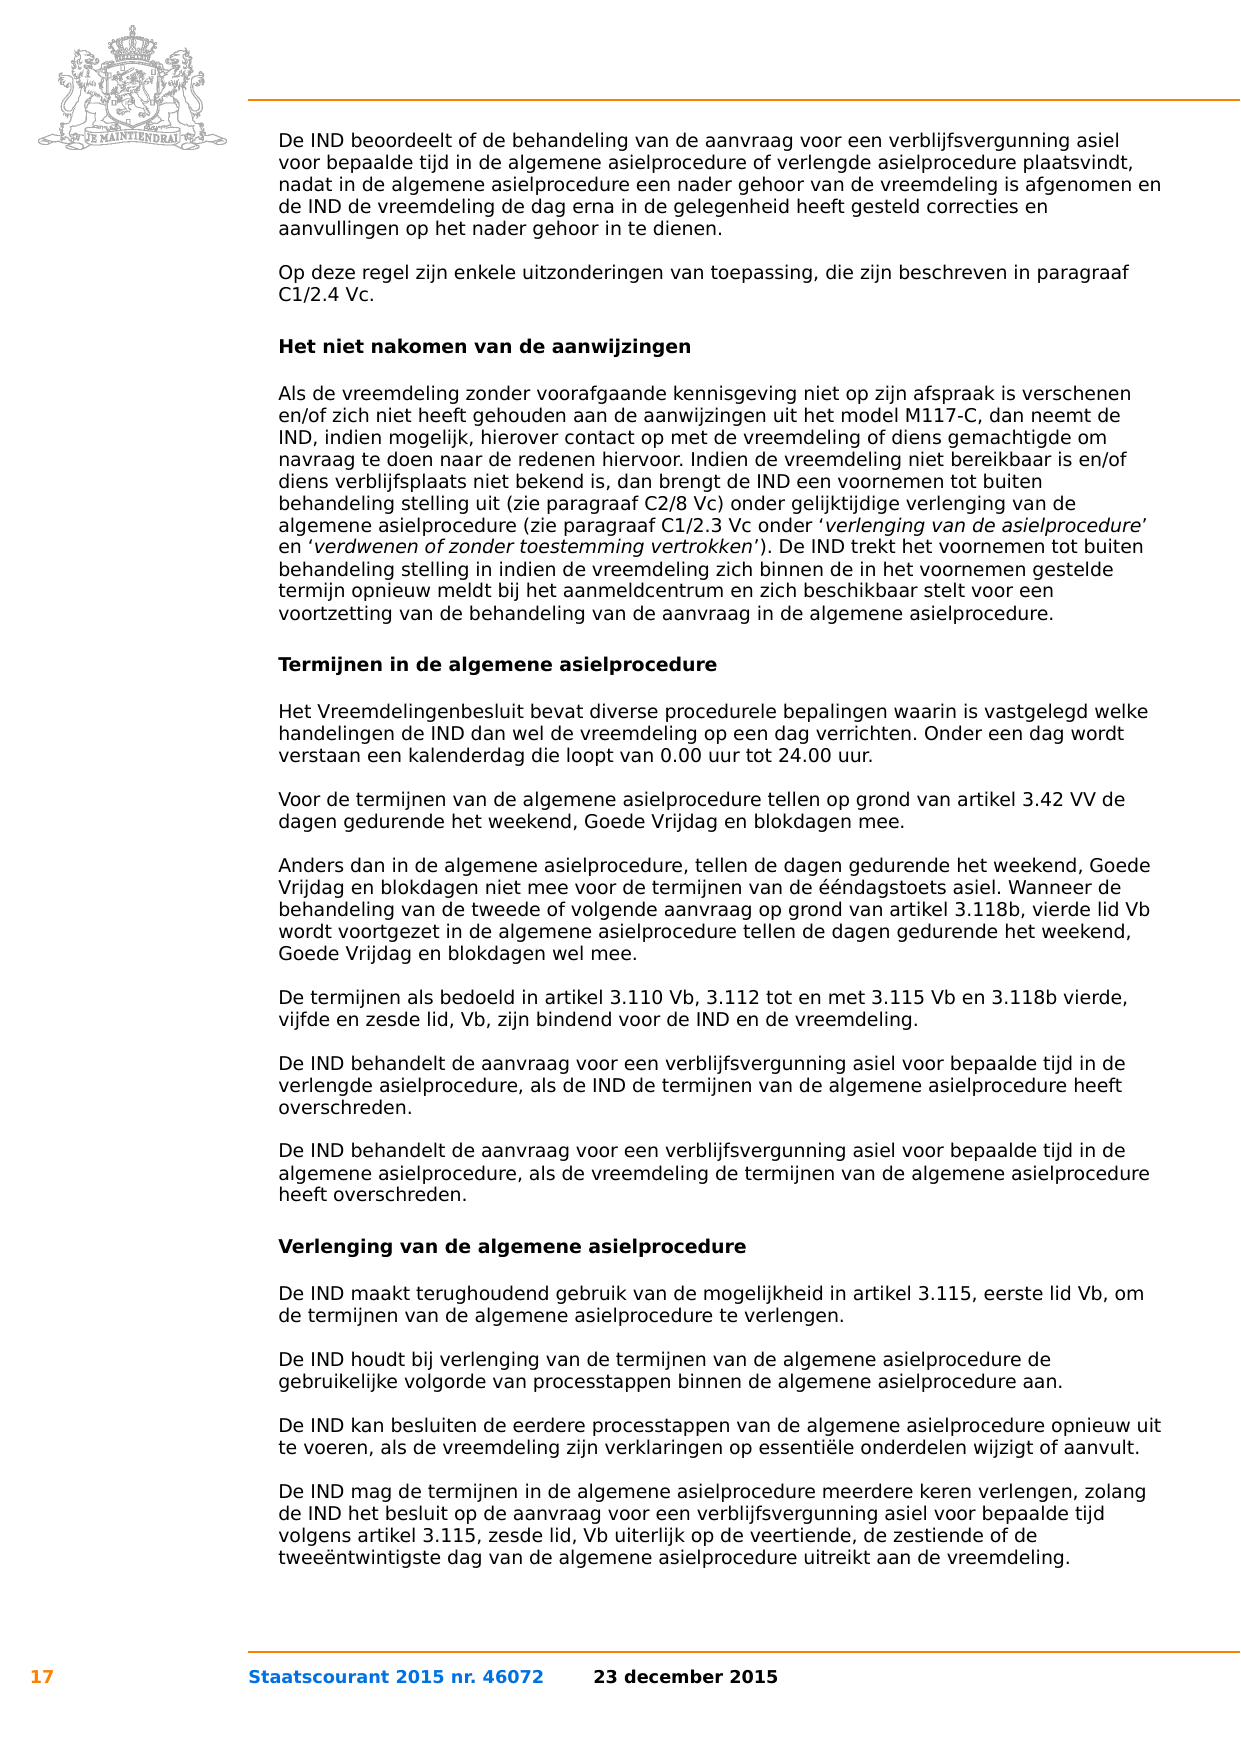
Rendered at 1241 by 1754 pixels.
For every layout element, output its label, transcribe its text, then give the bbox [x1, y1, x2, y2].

subtitle Verlenging van de algemene asielprocedure [278, 1236, 1163, 1258]
text De IND maakt terughoudend gebruik van de mogelijkheid in artikel 3.115, eerste lid Vb, om de termijnen van de algemene asielprocedure te verlengen. [278, 1283, 1163, 1327]
text Als de vreemdeling zonder voorafgaande kennisgeving niet op zijn afspraak is verschenen en/of zich niet heeft gehouden aan de aanwijzingen uit het model M117-C, dan neemt de IND, indien mogelijk, hierover contact op met de vreemdeling of diens gemachtigde om navraag te doen naar de redenen hiervoor. Indien de vreemdeling niet bereikbaar is en/of diens verblijfsplaats niet bekend is, dan brengt de IND een voornemen tot buiten behandeling stelling uit (zie paragraaf C2/8 Vc) onder gelijktijdige verlenging van de algemene asielprocedure (zie paragraaf C1/2.3 Vc onder ‘verlenging van de asielprocedure’ en ‘verdwenen of zonder toestemming vertrokken’). De IND trekt het voornemen tot buiten behandeling stelling in indien de vreemdeling zich binnen de in het voornemen gestelde termijn opnieuw meldt bij het aanmeldcentrum en zich beschikbaar stelt voor een voortzetting van de behandeling van de aanvraag in de algemene asielprocedure. [278, 383, 1163, 624]
text Anders dan in de algemene asielprocedure, tellen de dagen gedurende het weekend, Goede Vrijdag en blokdagen niet mee voor de termijnen van de ééndagstoets asiel. Wanneer de behandeling van de tweede of volgende aanvraag op grond van artikel 3.118b, vierde lid Vb wordt voortgezet in de algemene asielprocedure tellen de dagen gedurende het weekend, Goede Vrijdag en blokdagen wel mee. [278, 855, 1163, 965]
text De IND mag de termijnen in de algemene asielprocedure meerdere keren verlengen, zolang de IND het besluit op de aanvraag voor een verblijfsvergunning asiel voor bepaalde tijd volgens artikel 3.115, zesde lid, Vb uiterlijk op de veertiende, de zestiende of de tweeëntwintigste dag van de algemene asielprocedure uitreikt aan de vreemdeling. [278, 1481, 1163, 1569]
subtitle Het niet nakomen van de aanwijzingen [278, 336, 1163, 358]
text Op deze regel zijn enkele uitzonderingen van toepassing, die zijn beschreven in paragraaf C1/2.4 Vc. [278, 262, 1163, 306]
text Voor de termijnen van de algemene asielprocedure tellen op grond van artikel 3.42 VV de dagen gedurende het weekend, Goede Vrijdag en blokdagen mee. [278, 789, 1163, 833]
text De IND behandelt de aanvraag voor een verblijfsvergunning asiel voor bepaalde tijd in de verlengde asielprocedure, als de IND de termijnen van de algemene asielprocedure heeft overschreden. [278, 1053, 1163, 1118]
text De IND beoordeelt of de behandeling van de aanvraag voor een verblijfsvergunning asiel voor bepaalde tijd in de algemene asielprocedure of verlengde asielprocedure plaatsvindt, nadat in de algemene asielprocedure een nader gehoor van de vreemdeling is afgenomen en de IND de vreemdeling de dag erna in de gelegenheid heeft gesteld correcties en aanvullingen op het nader gehoor in te dienen. [278, 130, 1163, 240]
picture [38, 25, 227, 150]
text Het Vreemdelingenbesluit bevat diverse procedurele bepalingen waarin is vastgelegd welke handelingen de IND dan wel de vreemdeling op een dag verrichten. Onder een dag wordt verstaan een kalenderdag die loopt van 0.00 uur tot 24.00 uur. [278, 701, 1163, 767]
text De IND behandelt de aanvraag voor een verblijfsvergunning asiel voor bepaalde tijd in de algemene asielprocedure, als de vreemdeling de termijnen van de algemene asielprocedure heeft overschreden. [278, 1140, 1163, 1206]
subtitle Termijnen in de algemene asielprocedure [278, 654, 1163, 676]
text De IND kan besluiten de eerdere processtappen van de algemene asielprocedure opnieuw uit te voeren, als de vreemdeling zijn verklaringen op essentiële onderdelen wijzigt of aanvult. [278, 1415, 1163, 1459]
text De IND houdt bij verlenging van de termijnen van de algemene asielprocedure de gebruikelijke volgorde van processtappen binnen de algemene asielprocedure aan. [278, 1349, 1163, 1393]
text De termijnen als bedoeld in artikel 3.110 Vb, 3.112 tot en met 3.115 Vb en 3.118b vierde, vijfde en zesde lid, Vb, zijn bindend voor de IND en de vreemdeling. [278, 987, 1163, 1031]
